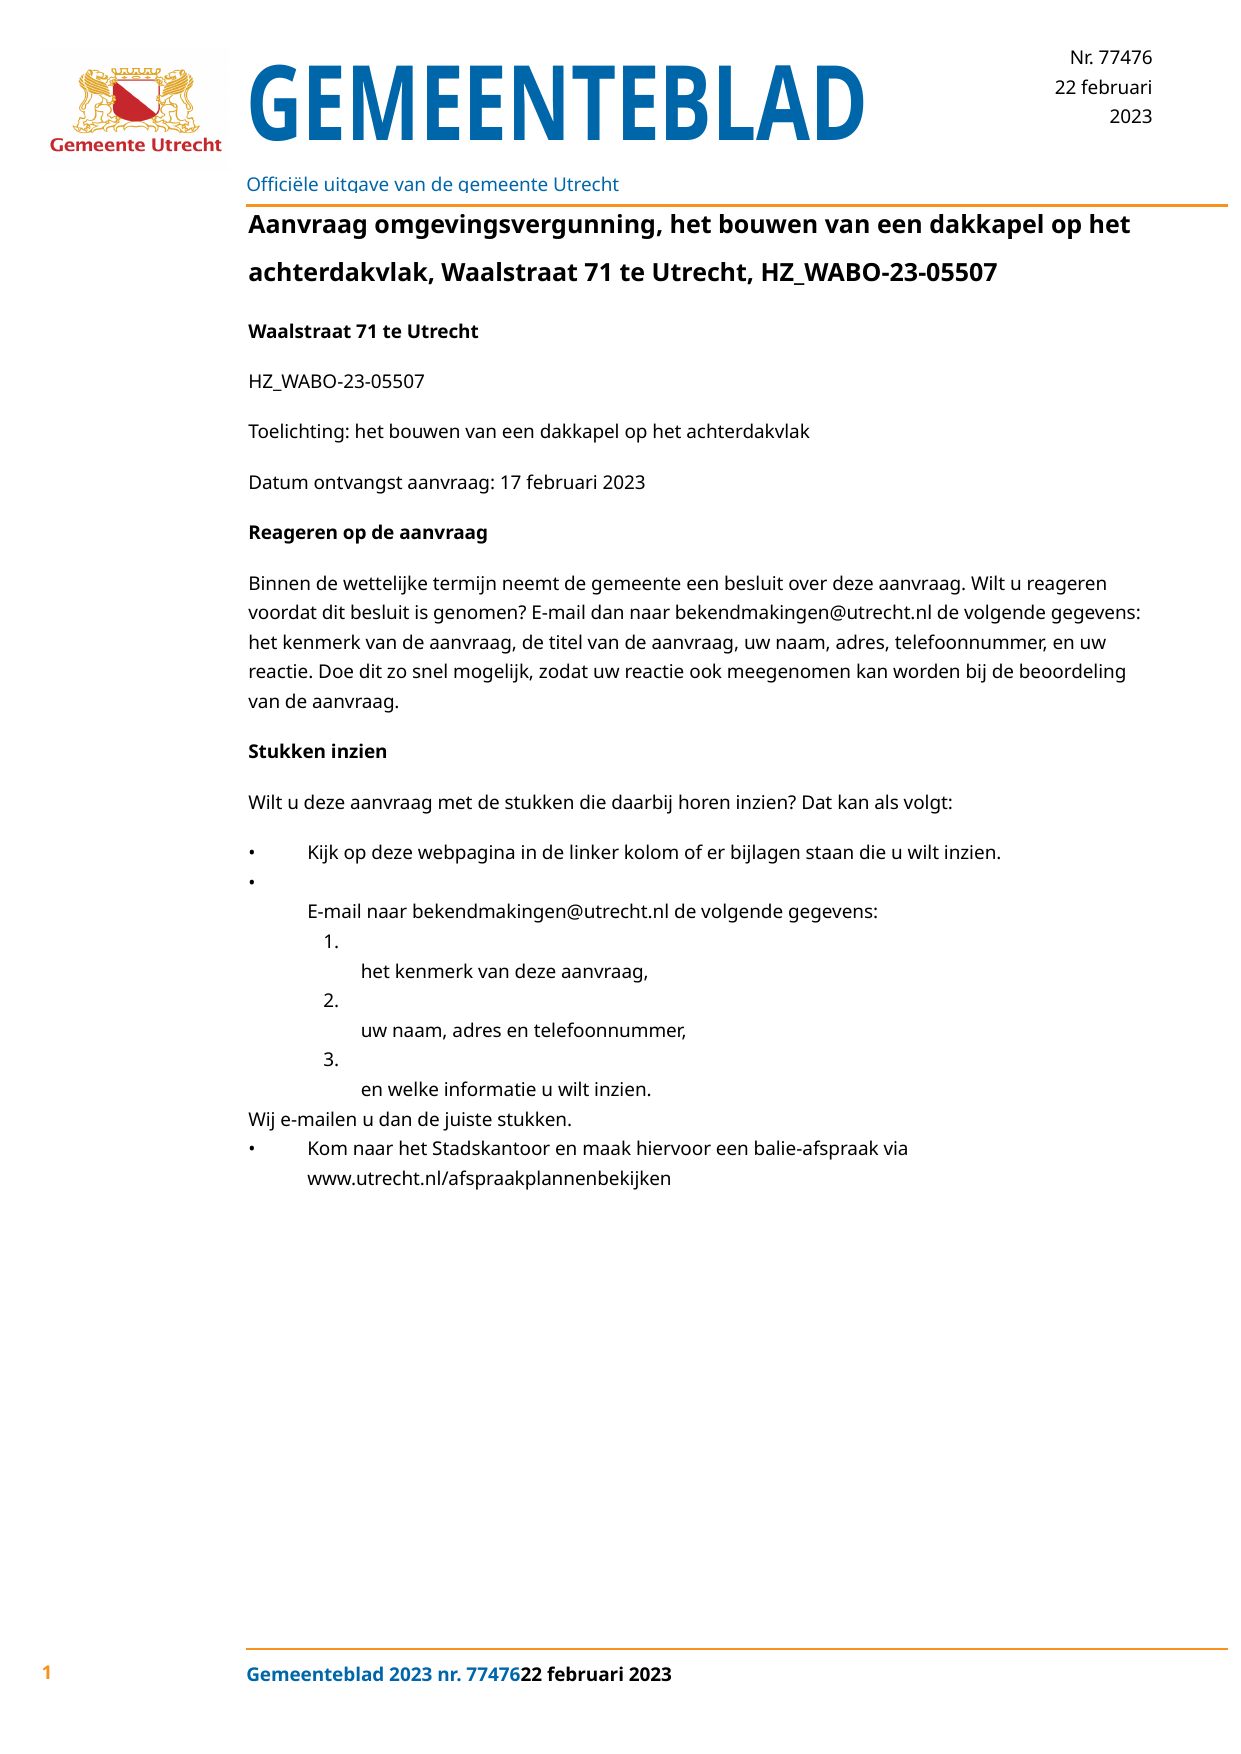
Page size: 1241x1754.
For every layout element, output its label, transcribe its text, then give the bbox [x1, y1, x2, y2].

text Toelichting: het bouwen van een dakkapel op het achterdakvlak [248, 419, 1152, 444]
list E-mail naar bekendmakingen@utrecht.nl de volgende gegevens: [248, 899, 1152, 924]
list en welke informatie u wilt inzien. [323, 1076, 1152, 1102]
list uw naam, adres en telefoonnummer, [323, 1017, 1152, 1043]
text Reageren op de aanvraag [248, 519, 1152, 545]
list het kenmerk van deze aanvraag, [323, 958, 1152, 984]
text Wij e-mailen u dan de juiste stukken. [248, 1106, 1152, 1132]
text Datum ontvangst aanvraag: 17 februari 2023 [248, 469, 1152, 495]
list Kom naar het Stadskantoor en maak hiervoor een balie-afspraak via www.utrecht.nl/afspraakplannenbekijken [248, 1135, 1152, 1191]
list Kijk op deze webpagina in de linker kolom of er bijlagen staan die u wilt inzien. [248, 839, 1152, 865]
text Waalstraat 71 te Utrecht [248, 318, 1152, 344]
text Wilt u deze aanvraag met de stukken die daarbij horen inzien? Dat kan als volgt: [248, 789, 1152, 815]
text Binnen de wettelijke termijn neemt de gemeente een besluit over deze aanvraag. Wilt u reageren voordat dit besluit is genomen? E-mail dan naar bekendmakingen@utrecht.nl de volgende gegevens: het kenmerk van de aanvraag, de titel van de aanvraag, uw naam, adres, telefoonnummer, en uw reactie. Doe dit zo snel mogelijk, zodat uw reactie ook meegenomen kan worden bij de beoordeling van de aanvraag. [248, 570, 1152, 714]
picture [41, 47, 231, 172]
text Aanvraag omgevingsvergunning, het bouwen van een dakkapel op het achterdakvlak, Waalstraat 71 te Utrecht, HZ_WABO-23-05507 [248, 207, 1152, 288]
text HZ_WABO-23-05507 [248, 368, 1152, 394]
text Stukken inzien [248, 739, 1152, 764]
